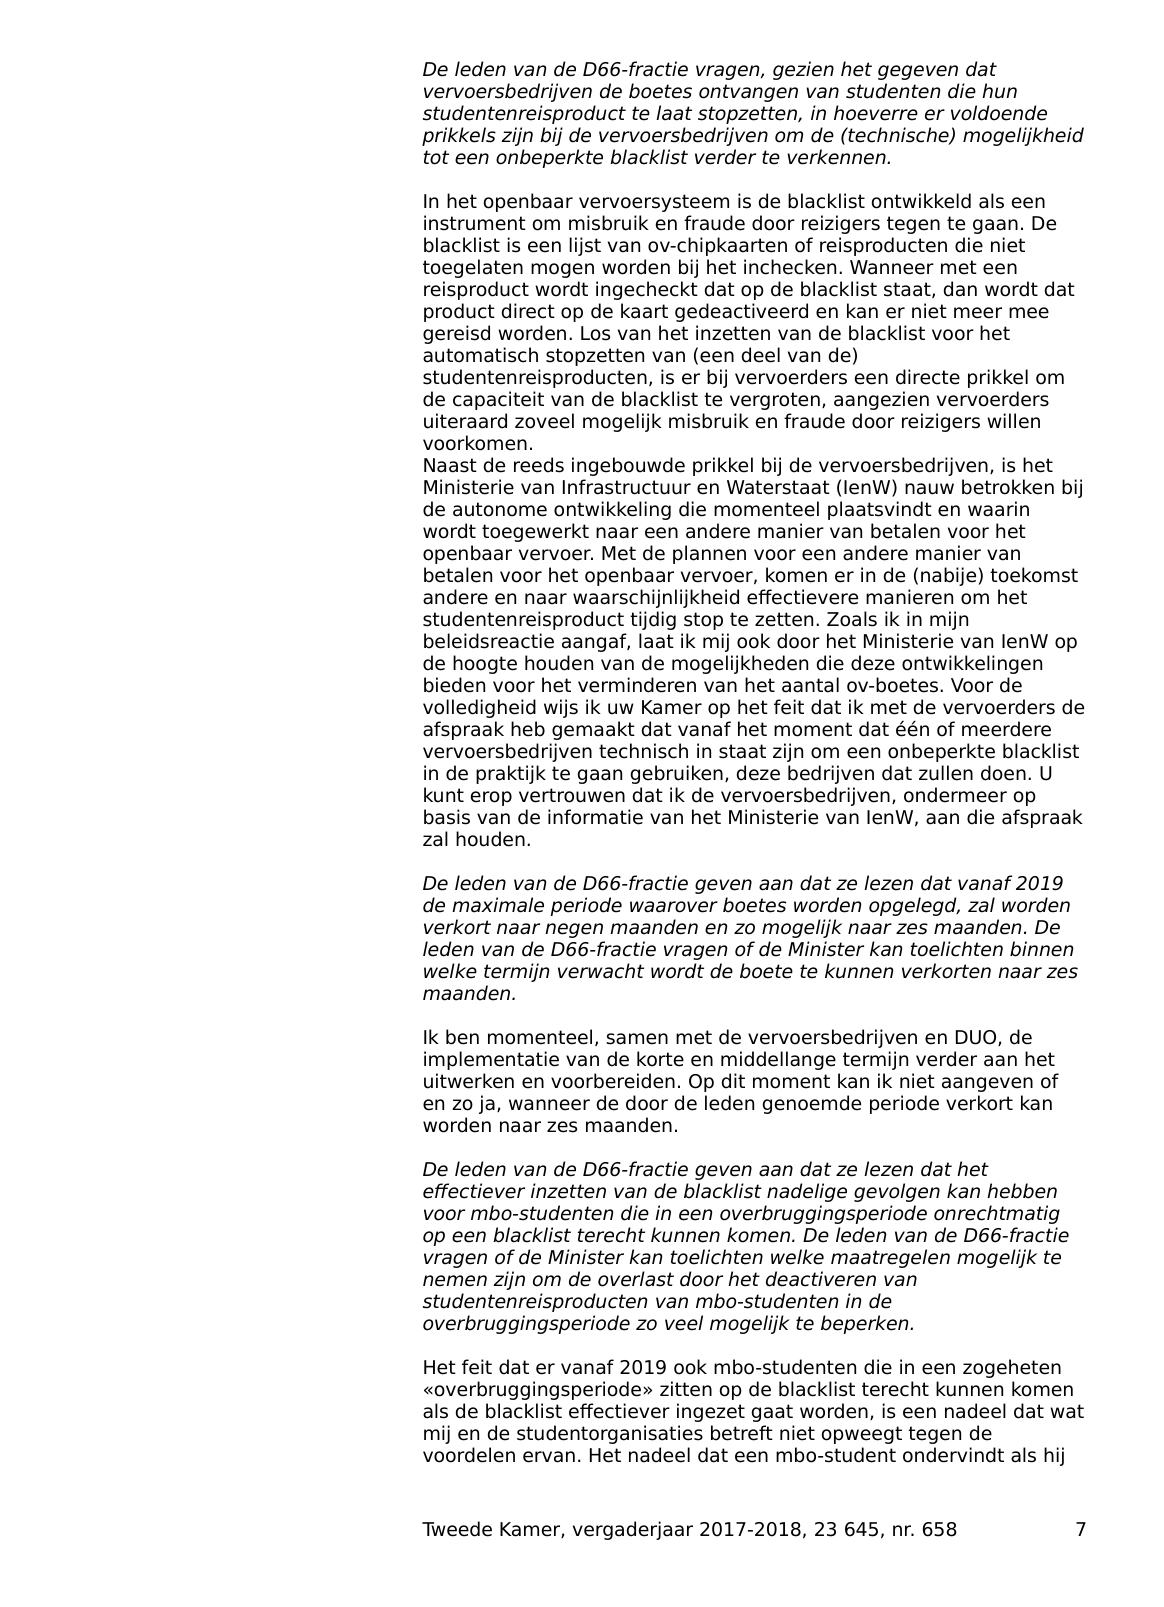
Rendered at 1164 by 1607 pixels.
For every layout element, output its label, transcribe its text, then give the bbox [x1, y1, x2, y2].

text De leden van de D66-fractie geven aan dat ze lezen dat het effectiever inzetten van de blacklist nadelige gevolgen kan hebben voor mbo-studenten die in een overbruggingsperiode onrechtmatig op een blacklist terecht kunnen komen. De leden van de D66-fractie vragen of de Minister kan toelichten welke maatregelen mogelijk te nemen zijn om de overlast door het deactiveren van studentenreisproducten van mbo-studenten in de overbruggingsperiode zo veel mogelijk te beperken. [422, 1159, 1087, 1335]
text De leden van de D66-fractie vragen, gezien het gegeven dat vervoersbedrijven de boetes ontvangen van studenten die hun studentenreisproduct te laat stopzetten, in hoeverre er voldoende prikkels zijn bij de vervoersbedrijven om de (technische) mogelijkheid tot een onbeperkte blacklist verder te verkennen. [422, 59, 1087, 169]
text De leden van de D66-fractie geven aan dat ze lezen dat vanaf 2019 de maximale periode waarover boetes worden opgelegd, zal worden verkort naar negen maanden en zo mogelijk naar zes maanden. De leden van de D66-fractie vragen of de Minister kan toelichten binnen welke termijn verwacht wordt de boete te kunnen verkorten naar zes maanden. [422, 873, 1087, 1004]
text Ik ben momenteel, samen met de vervoersbedrijven en DUO, de implementatie van de korte en middellange termijn verder aan het uitwerken en voorbereiden. Op dit moment kan ik niet aangeven of en zo ja, wanneer de door de leden genoemde periode verkort kan worden naar zes maanden. [422, 1027, 1087, 1137]
text In het openbaar vervoersysteem is de blacklist ontwikkeld als een instrument om misbruik en fraude door reizigers tegen te gaan. De blacklist is een lijst van ov-chipkaarten of reisproducten die niet toegelaten mogen worden bij het inchecken. Wanneer met een reisproduct wordt ingecheckt dat op de blacklist staat, dan wordt dat product direct op de kaart gedeactiveerd en kan er niet meer mee gereisd worden. Los van het inzetten van de blacklist voor het automatisch stopzetten van (een deel van de) studentenreisproducten, is er bij vervoerders een directe prikkel om de capaciteit van de blacklist te vergroten, aangezien vervoerders uiteraard zoveel mogelijk misbruik en fraude door reizigers willen voorkomen. [422, 191, 1087, 455]
text Naast de reeds ingebouwde prikkel bij de vervoersbedrijven, is het Ministerie van Infrastructuur en Waterstaat (IenW) nauw betrokken bij de autonome ontwikkeling die momenteel plaatsvindt en waarin wordt toegewerkt naar een andere manier van betalen voor het openbaar vervoer. Met de plannen voor een andere manier van betalen voor het openbaar vervoer, komen er in de (nabije) toekomst andere en naar waarschijnlijkheid effectievere manieren om het studentenreisproduct tijdig stop te zetten. Zoals ik in mijn beleidsreactie aangaf, laat ik mij ook door het Ministerie van IenW op de hoogte houden van de mogelijkheden die deze ontwikkelingen bieden voor het verminderen van het aantal ov-boetes. Voor de volledigheid wijs ik uw Kamer op het feit dat ik met de vervoerders de afspraak heb gemaakt dat vanaf het moment dat één of meerdere vervoersbedrijven technisch in staat zijn om een onbeperkte blacklist in de praktijk te gaan gebruiken, deze bedrijven dat zullen doen. U kunt erop vertrouwen dat ik de vervoersbedrijven, ondermeer op basis van de informatie van het Ministerie van IenW, aan die afspraak zal houden. [422, 455, 1087, 851]
text Het feit dat er vanaf 2019 ook mbo-studenten die in een zogeheten «overbruggingsperiode» zitten op de blacklist terecht kunnen komen als de blacklist effectiever ingezet gaat worden, is een nadeel dat wat mij en de studentorganisaties betreft niet opweegt tegen de voordelen ervan. Het nadeel dat een mbo-student ondervindt als hij [422, 1357, 1087, 1467]
